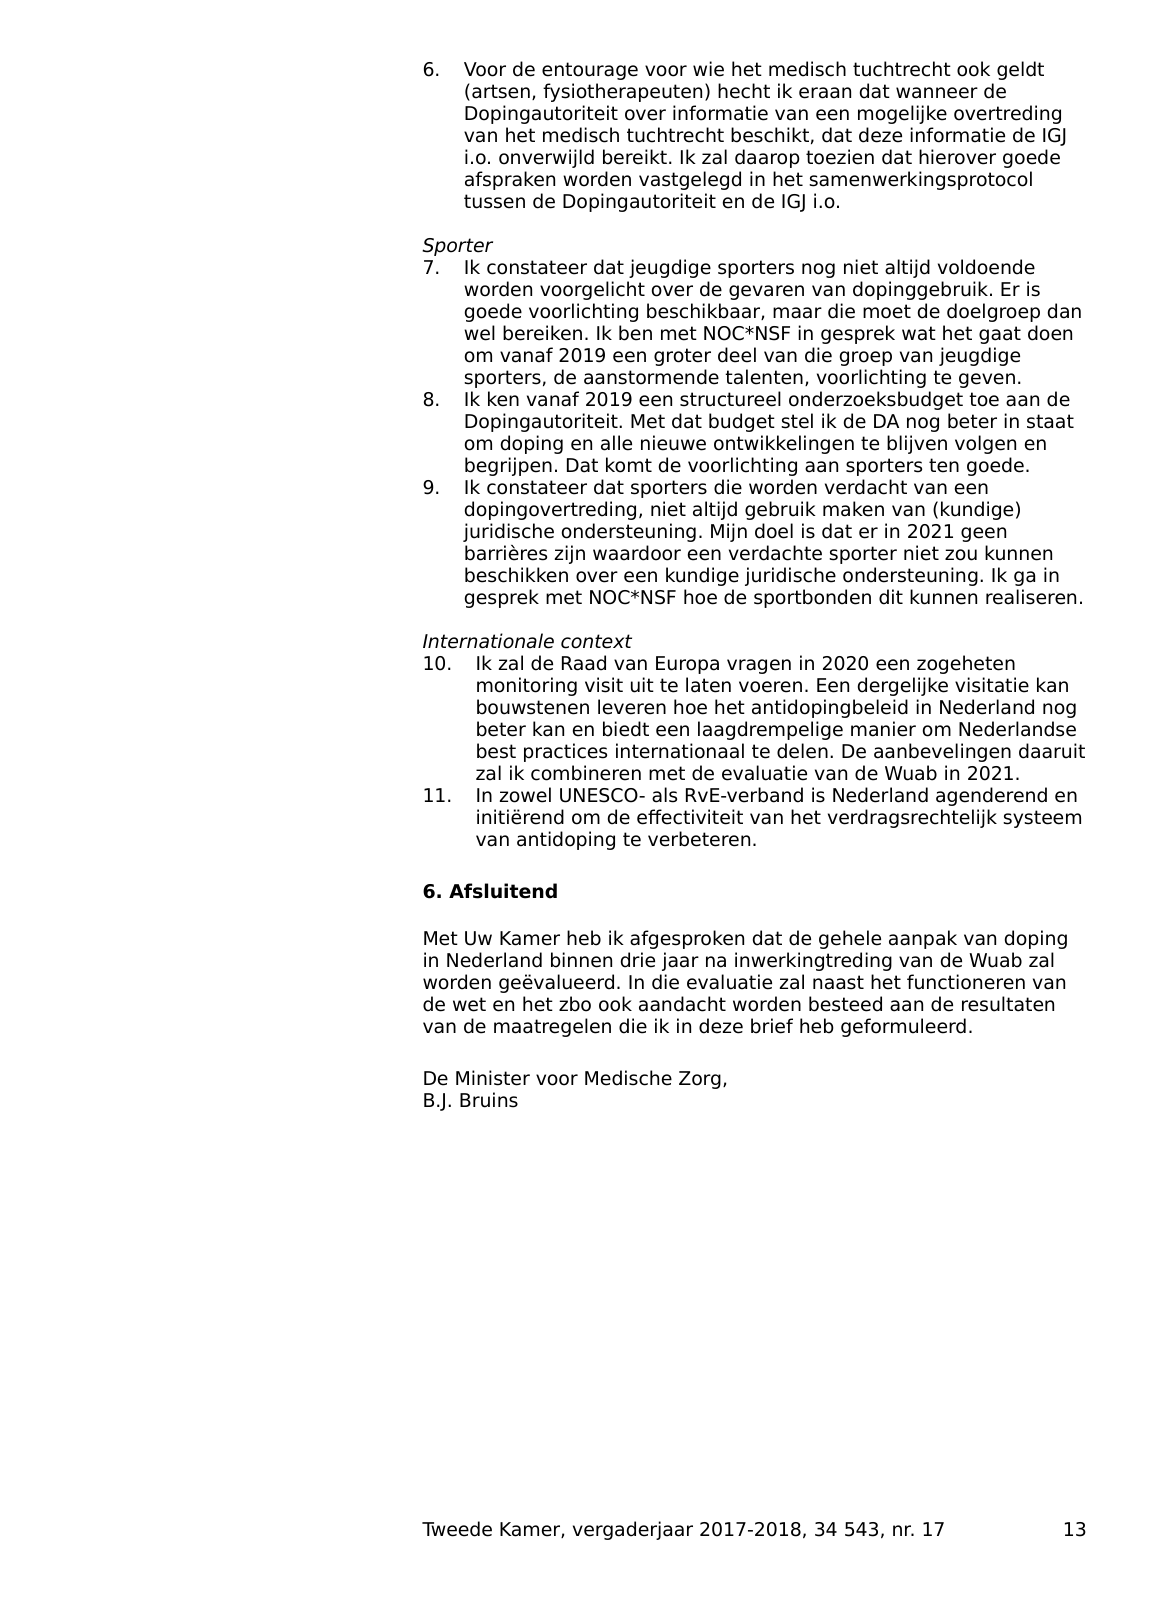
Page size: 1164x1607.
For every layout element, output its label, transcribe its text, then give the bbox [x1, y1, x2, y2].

subtitle Internationale context [422, 631, 1087, 653]
subtitle 6. Afsluitend [422, 881, 1087, 903]
text 7. Ik constateer dat jeugdige sporters nog niet altijd voldoende worden voorgelicht over de gevaren van dopinggebruik. Er is goede voorlichting beschikbaar, maar die moet de doelgroep dan wel bereiken. Ik ben met NOC*NSF in gesprek wat het gaat doen om vanaf 2019 een groter deel van die groep van jeugdige sporters, de aanstormende talenten, voorlichting te geven. [422, 257, 1087, 389]
text 11. In zowel UNESCO- als RvE-verband is Nederland agenderend en initiërend om de effectiviteit van het verdragsrechtelijk systeem van antidoping te verbeteren. [422, 785, 1087, 851]
text Met Uw Kamer heb ik afgesproken dat de gehele aanpak van doping in Nederland binnen drie jaar na inwerkingtreding van de Wuab zal worden geëvalueerd. In die evaluatie zal naast het functioneren van de wet en het zbo ook aandacht worden besteed aan de resultaten van de maatregelen die ik in deze brief heb geformuleerd. [422, 928, 1087, 1038]
subtitle Sporter [422, 235, 1087, 257]
text 9. Ik constateer dat sporters die worden verdacht van een dopingovertreding, niet altijd gebruik maken van (kundige) juridische ondersteuning. Mijn doel is dat er in 2021 geen barrières zijn waardoor een verdachte sporter niet zou kunnen beschikken over een kundige juridische ondersteuning. Ik ga in gesprek met NOC*NSF hoe de sportbonden dit kunnen realiseren. [422, 477, 1087, 609]
text 10. Ik zal de Raad van Europa vragen in 2020 een zogeheten monitoring visit uit te laten voeren. Een dergelijke visitatie kan bouwstenen leveren hoe het antidopingbeleid in Nederland nog beter kan en biedt een laagdrempelige manier om Nederlandse best practices internationaal te delen. De aanbevelingen daaruit zal ik combineren met de evaluatie van de Wuab in 2021. [422, 653, 1087, 785]
text 8. Ik ken vanaf 2019 een structureel onderzoeksbudget toe aan de Dopingautoriteit. Met dat budget stel ik de DA nog beter in staat om doping en alle nieuwe ontwikkelingen te blijven volgen en begrijpen. Dat komt de voorlichting aan sporters ten goede. [422, 389, 1087, 477]
text De Minister voor Medische Zorg, B.J. Bruins [422, 1068, 1087, 1112]
text 6. Voor de entourage voor wie het medisch tuchtrecht ook geldt (artsen, fysiotherapeuten) hecht ik eraan dat wanneer de Dopingautoriteit over informatie van een mogelijke overtreding van het medisch tuchtrecht beschikt, dat deze informatie de IGJ i.o. onverwijld bereikt. Ik zal daarop toezien dat hierover goede afspraken worden vastgelegd in het samenwerkingsprotocol tussen de Dopingautoriteit en de IGJ i.o. [422, 59, 1087, 213]
